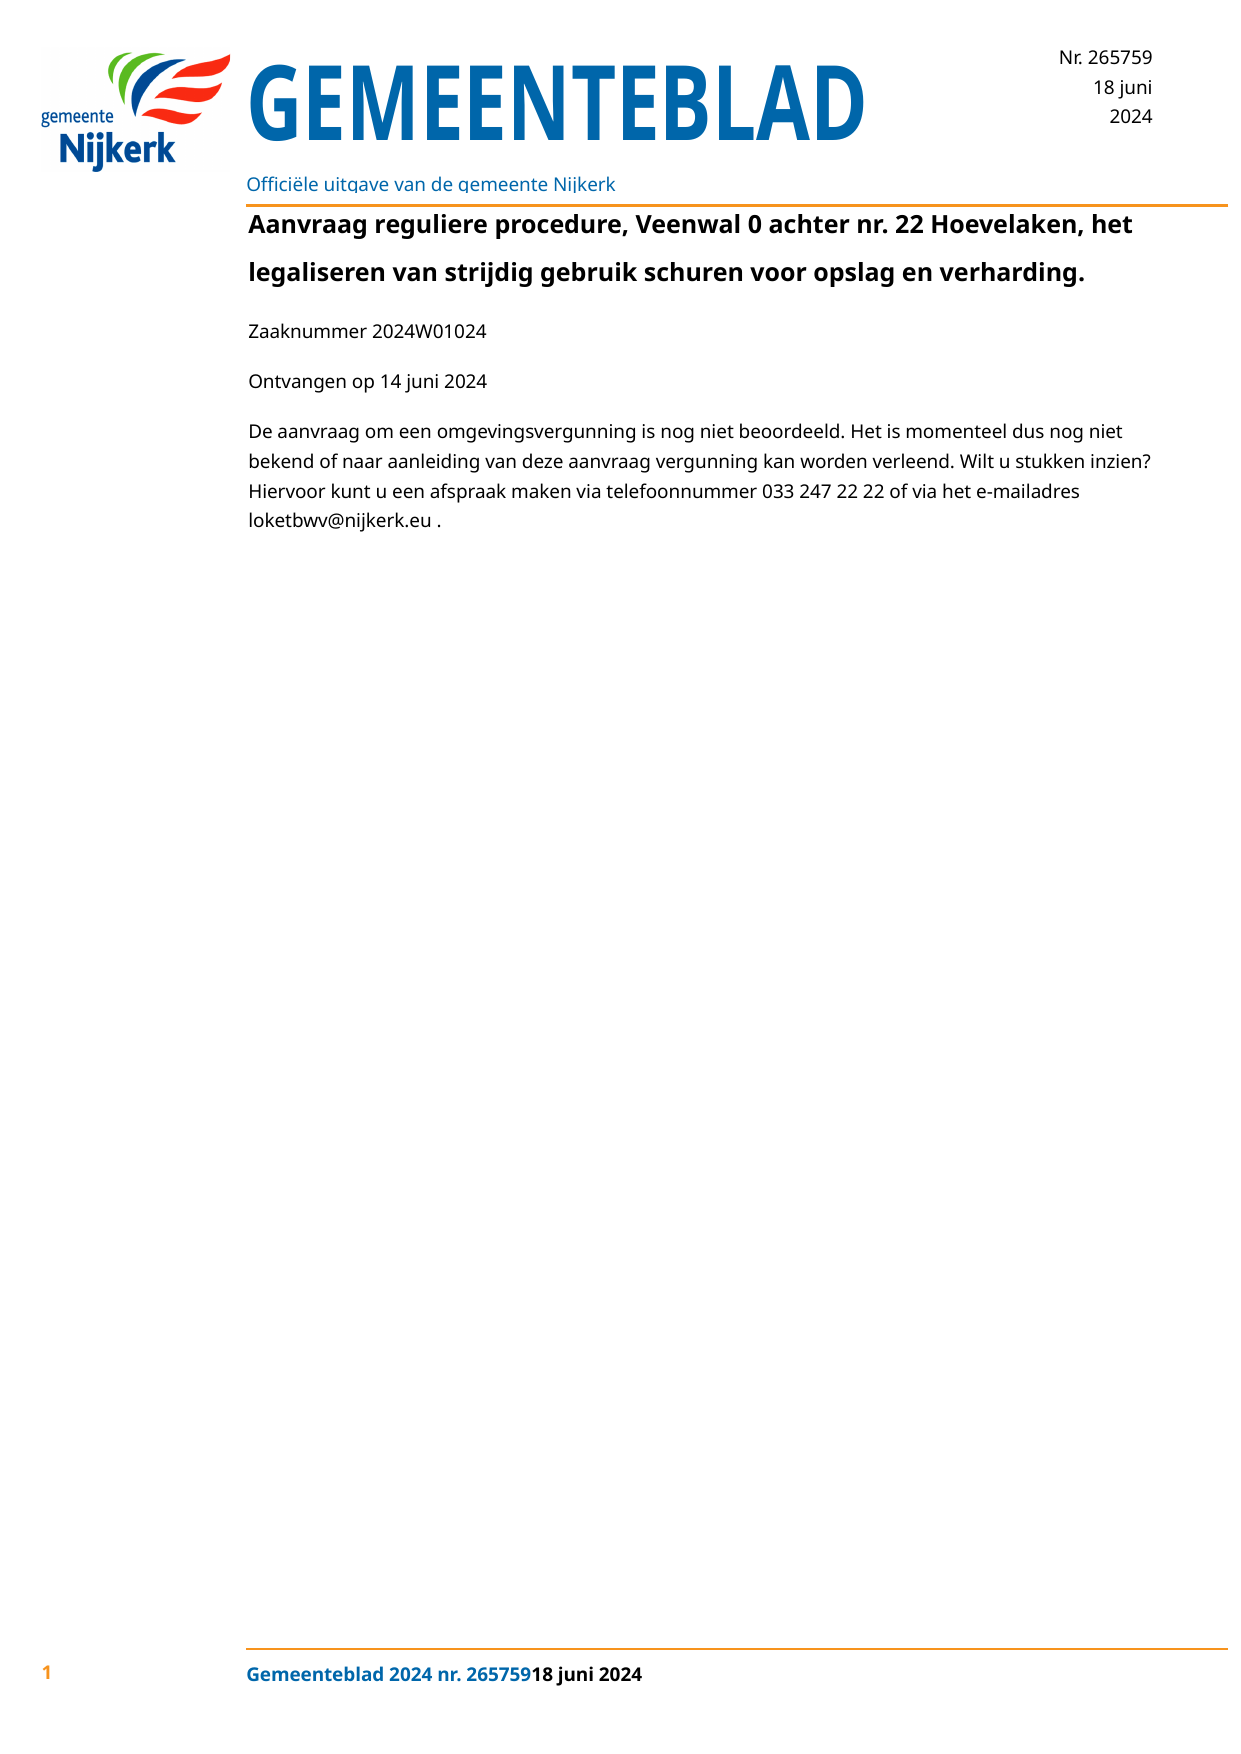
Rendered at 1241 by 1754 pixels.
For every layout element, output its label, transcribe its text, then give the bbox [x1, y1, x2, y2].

text Zaaknummer 2024W01024 [248, 318, 1152, 344]
text Aanvraag reguliere procedure, Veenwal 0 achter nr. 22 Hoevelaken, het legaliseren van strijdig gebruik schuren voor opslag en verharding. [248, 207, 1152, 288]
text De aanvraag om een omgevingsvergunning is nog niet beoordeeld. Het is momenteel dus nog niet bekend of naar aanleiding van deze aanvraag vergunning kan worden verleend. Wilt u stukken inzien? Hiervoor kunt u een afspraak maken via telefoonnummer 033 247 22 22 of via het e-mailadres loketbwv@nijkerk.eu . [248, 419, 1152, 533]
text Ontvangen op 14 juni 2024 [248, 368, 1152, 394]
picture [41, 47, 231, 172]
